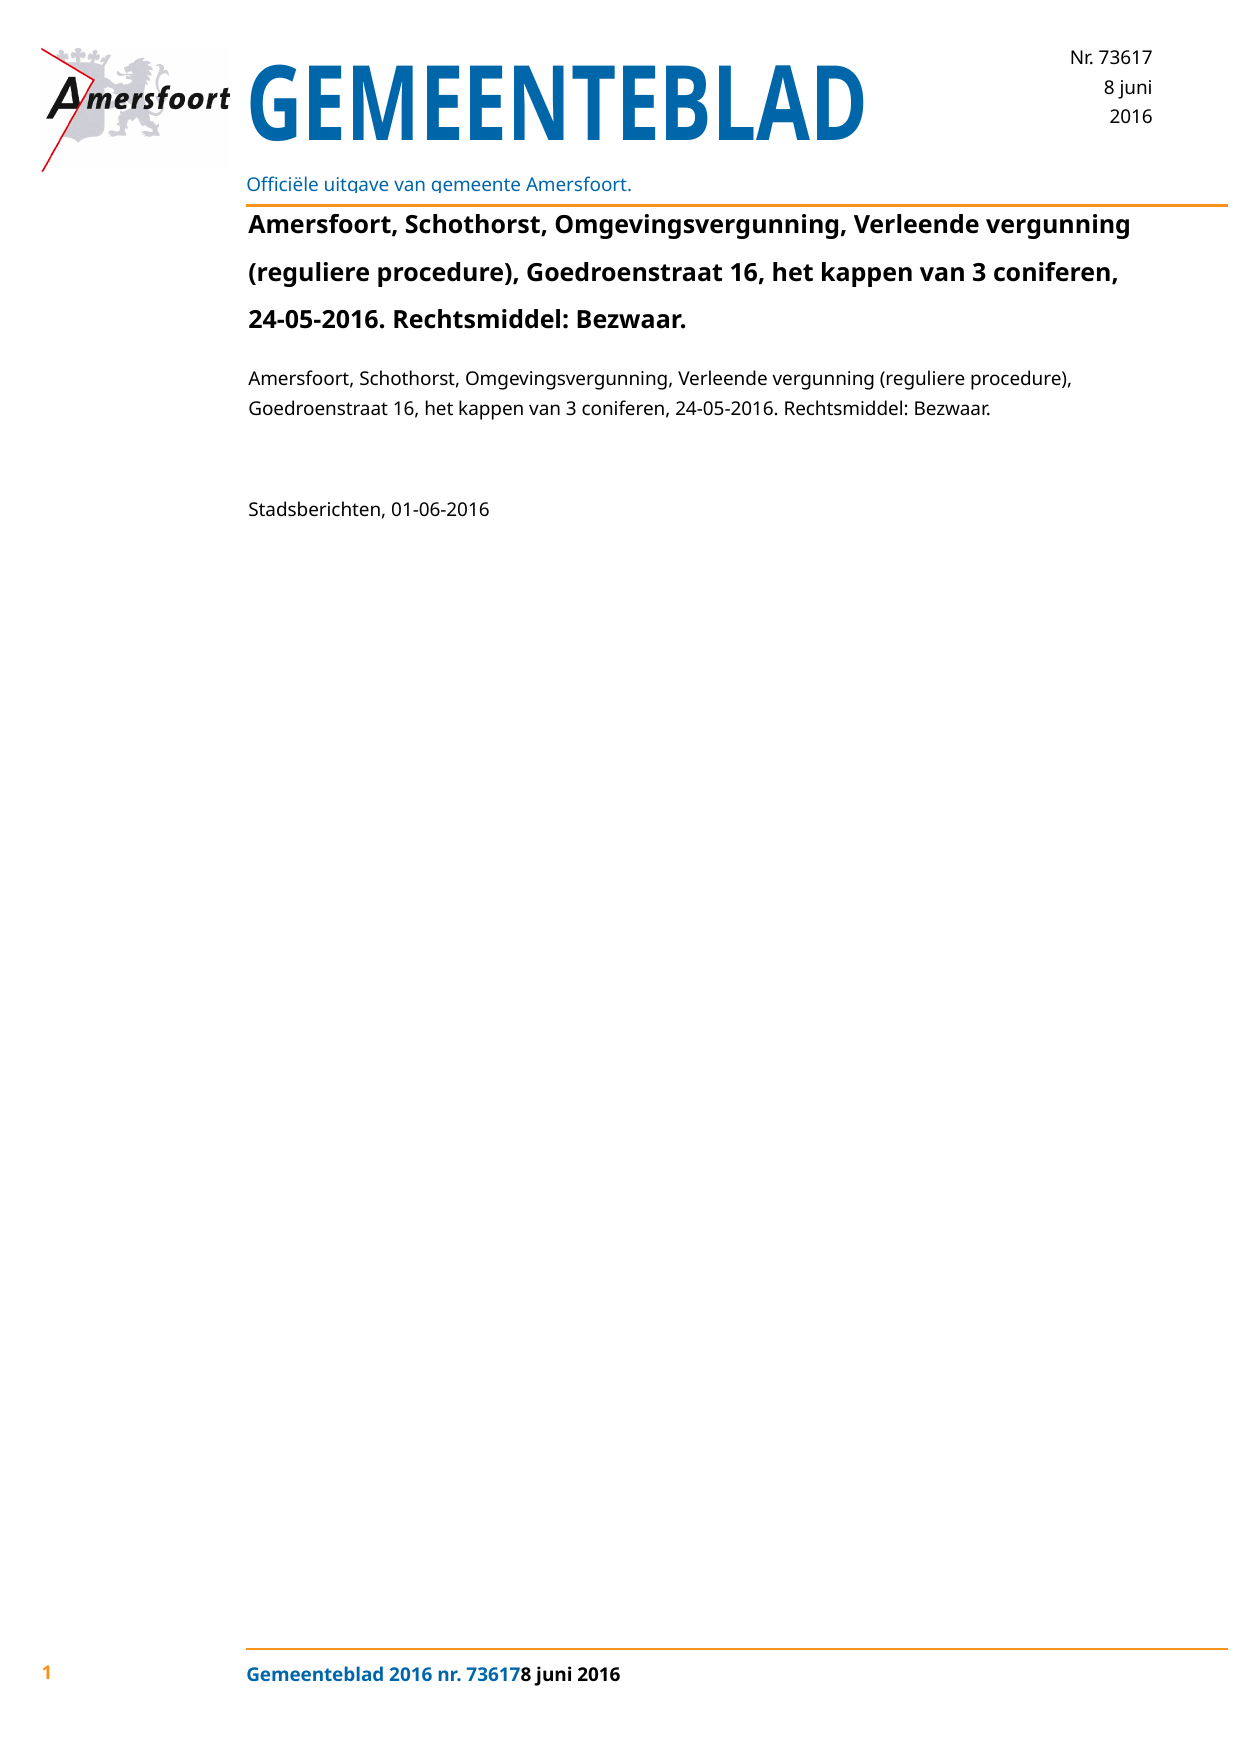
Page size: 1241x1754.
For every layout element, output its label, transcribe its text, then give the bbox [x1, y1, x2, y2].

text Amersfoort, Schothorst, Omgevingsvergunning, Verleende vergunning (reguliere procedure), Goedroenstraat 16, het kappen van 3 coniferen, 24-05-2016. Rechtsmiddel: Bezwaar. [248, 207, 1152, 336]
picture [41, 47, 231, 172]
text Amersfoort, Schothorst, Omgevingsvergunning, Verleende vergunning (reguliere procedure), Goedroenstraat 16, het kappen van 3 coniferen, 24-05-2016. Rechtsmiddel: Bezwaar. [248, 366, 1152, 421]
text Stadsberichten, 01-06-2016 [248, 496, 1152, 522]
